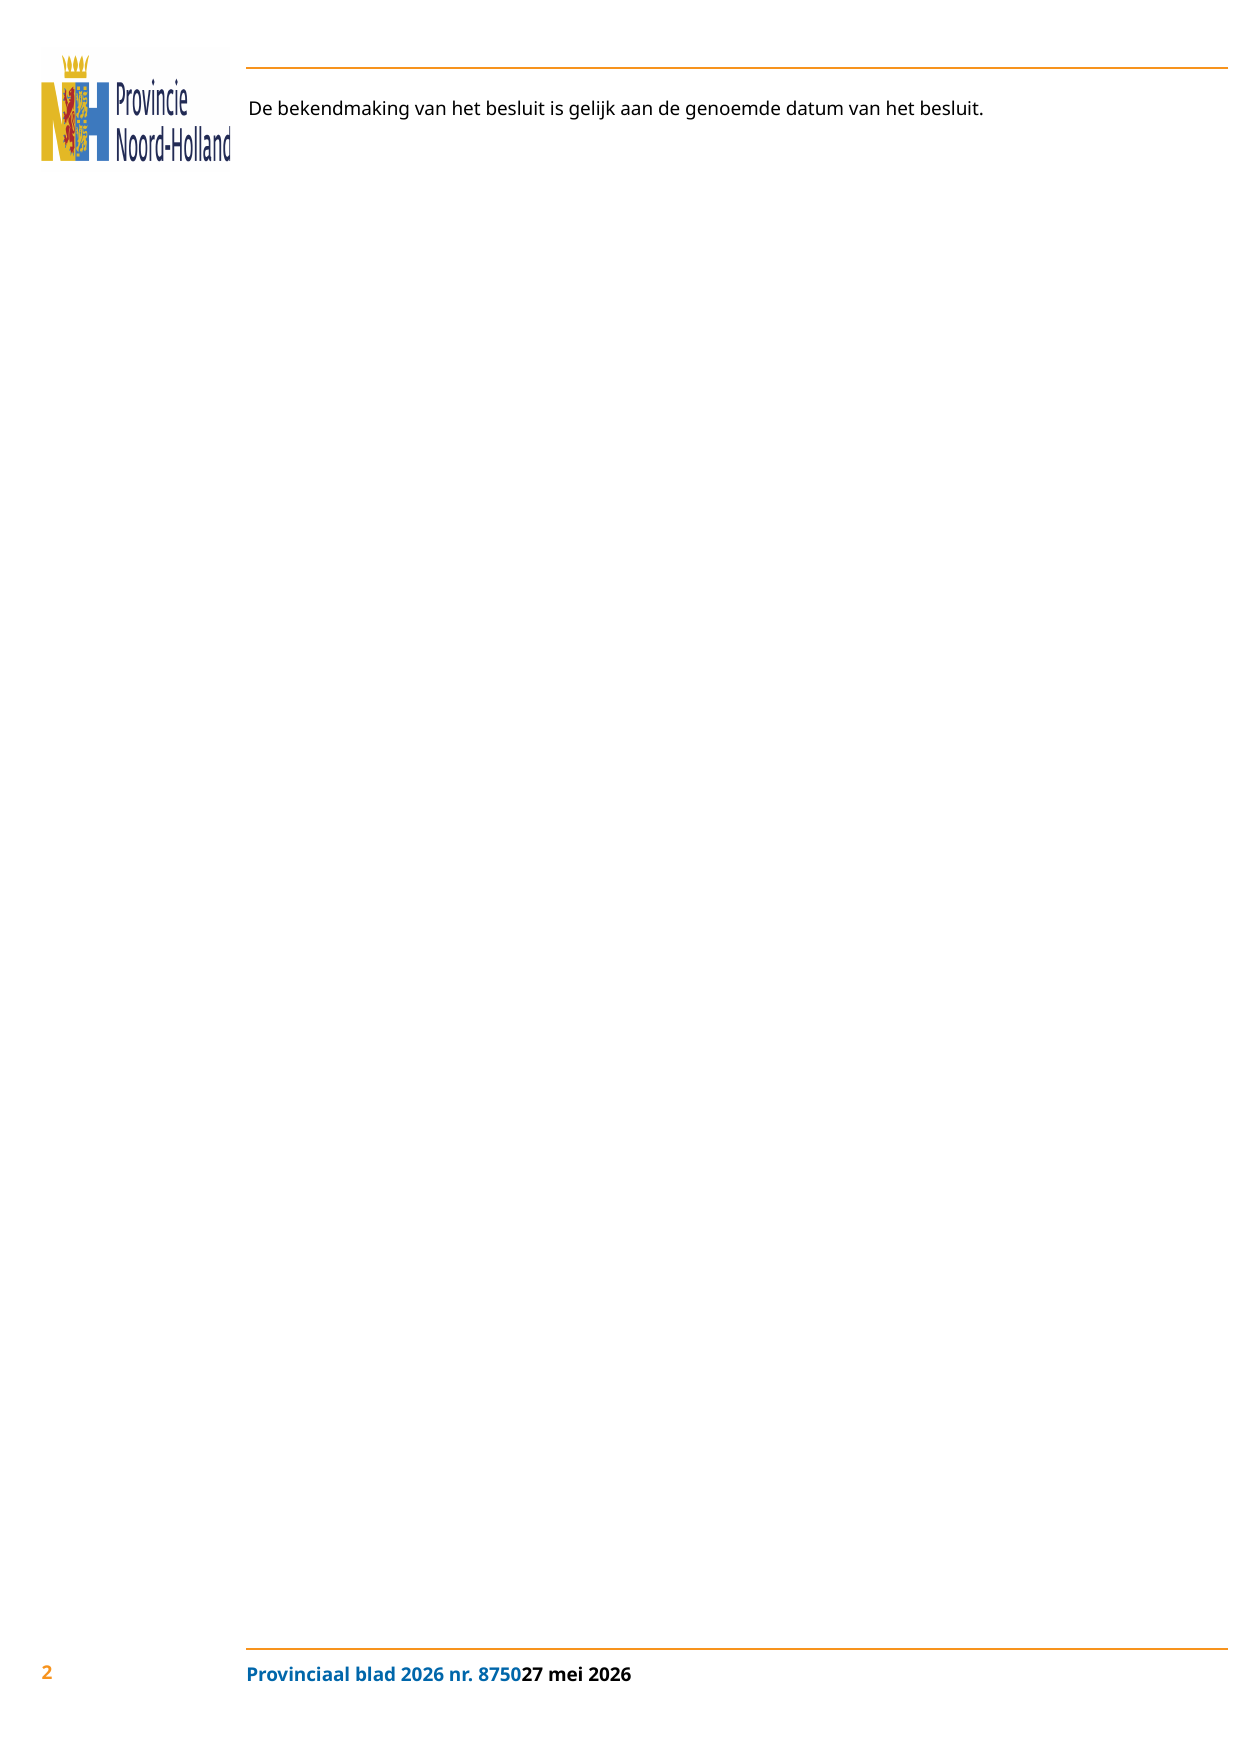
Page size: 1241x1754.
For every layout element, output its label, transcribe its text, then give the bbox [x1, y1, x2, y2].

picture [41, 47, 231, 172]
text De bekendmaking van het besluit is gelijk aan de genoemde datum van het besluit. [248, 95, 1152, 121]
